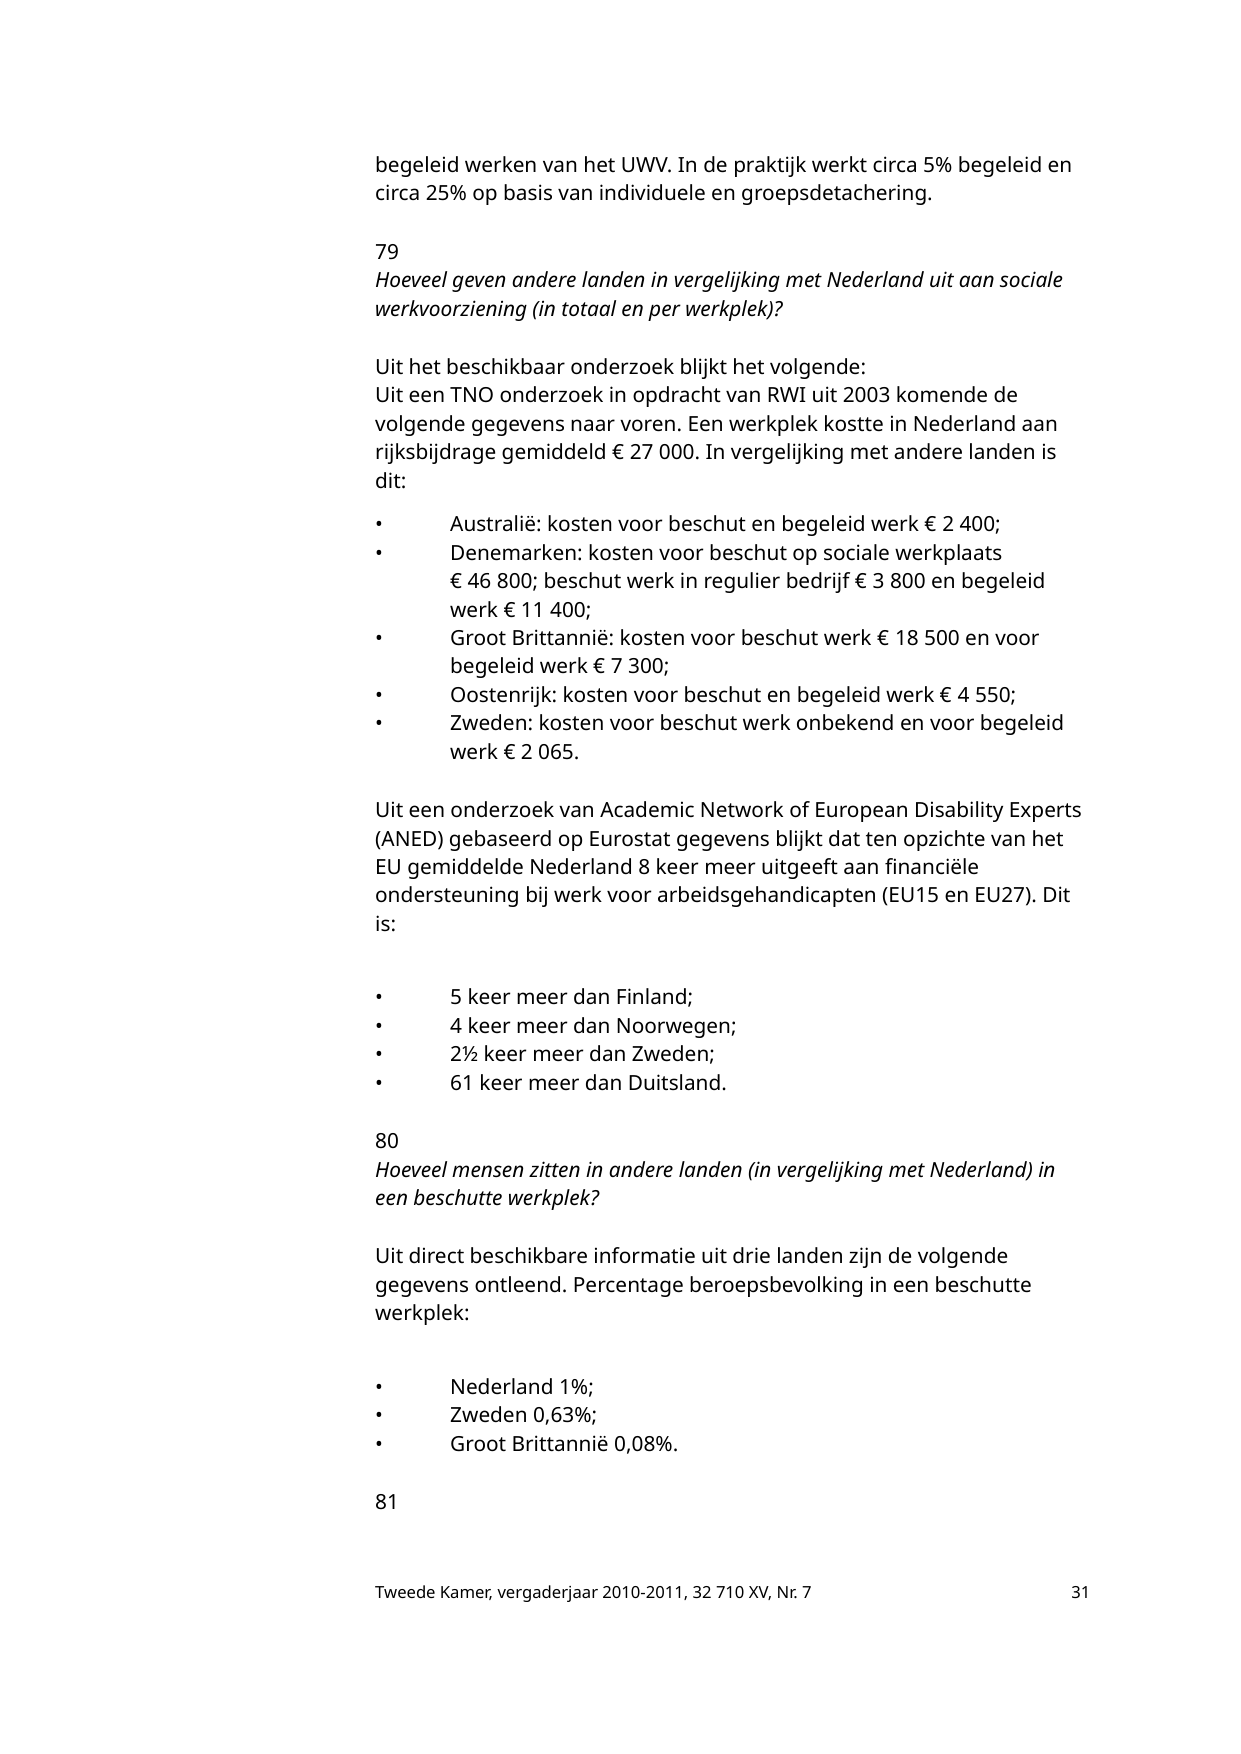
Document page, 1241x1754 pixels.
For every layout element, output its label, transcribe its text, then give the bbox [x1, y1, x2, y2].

list Groot Brittannië 0,08%. [375, 1429, 1090, 1457]
list Nederland 1%; [375, 1372, 1090, 1400]
list Zweden 0,63%; [375, 1400, 1090, 1429]
text 80 [375, 1126, 1090, 1155]
text Uit een TNO onderzoek in opdracht van RWI uit 2003 komende de volgende gegevens naar voren. Een werkplek kostte in Nederland aan rijksbijdrage gemiddeld € 27 000. In vergelijking met andere landen is dit: [375, 381, 1090, 494]
list 5 keer meer dan Finland; [375, 982, 1090, 1011]
text Hoeveel geven andere landen in vergelijking met Nederland uit aan sociale werkvoorziening (in totaal en per werkplek)? [375, 265, 1090, 322]
list 61 keer meer dan Duitsland. [375, 1068, 1090, 1096]
text Hoeveel mensen zitten in andere landen (in vergelijking met Nederland) in een beschutte werkplek? [375, 1155, 1090, 1212]
list Groot Brittannië: kosten voor beschut werk € 18 500 en voor begeleid werk € 7 300; [375, 623, 1090, 680]
text Uit het beschikbaar onderzoek blijkt het volgende: [375, 352, 1090, 381]
list Zweden: kosten voor beschut werk onbekend en voor begeleid werk € 2 065. [375, 708, 1090, 765]
text 81 [375, 1487, 1090, 1516]
list Australië: kosten voor beschut en begeleid werk € 2 400; [375, 509, 1090, 538]
text 79 [375, 237, 1090, 265]
list 2½ keer meer dan Zweden; [375, 1039, 1090, 1068]
text begeleid werken van het UWV. In de praktijk werkt circa 5% begeleid en circa 25% op basis van individuele en groepsdetachering. [375, 150, 1090, 207]
list Denemarken: kosten voor beschut op sociale werkplaats € 46 800; beschut werk in regulier bedrijf € 3 800 en begeleid werk € 11 400; [375, 538, 1090, 623]
list 4 keer meer dan Noorwegen; [375, 1011, 1090, 1039]
text Uit een onderzoek van Academic Network of European Disability Experts (ANED) gebaseerd op Eurostat gegevens blijkt dat ten opzichte van het EU gemiddelde Nederland 8 keer meer uitgeeft aan financiële ondersteuning bij werk voor arbeidsgehandicapten (EU15 en EU27). Dit is: [375, 795, 1090, 937]
text Uit direct beschikbare informatie uit drie landen zijn de volgende gegevens ontleend. Percentage beroepsbevolking in een beschutte werkplek: [375, 1242, 1090, 1327]
list Oostenrijk: kosten voor beschut en begeleid werk € 4 550; [375, 680, 1090, 708]
